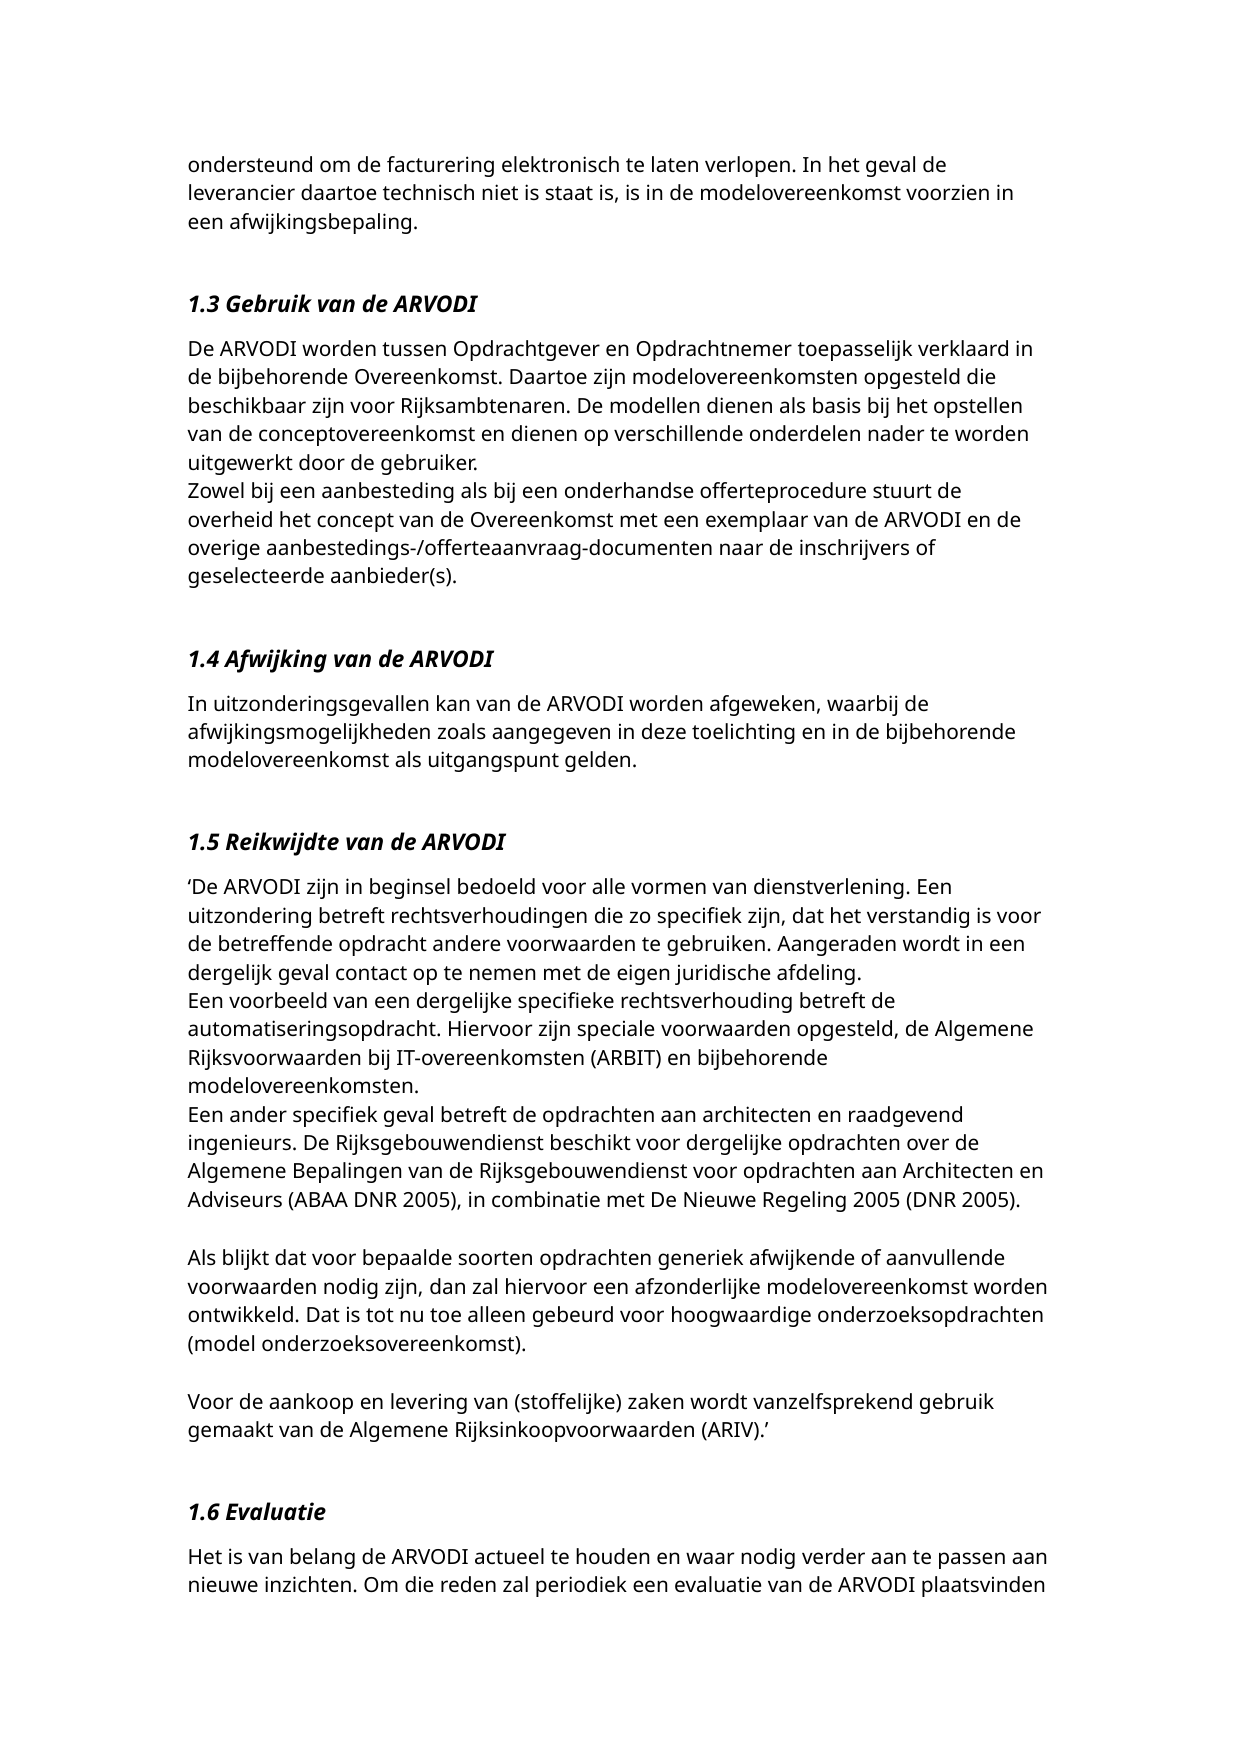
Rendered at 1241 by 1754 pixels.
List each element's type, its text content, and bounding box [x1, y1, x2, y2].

text Een ander specifiek geval betreft de opdrachten aan architecten en raadgevend ingenieurs. De Rijksgebouwendienst beschikt voor dergelijke opdrachten over de Algemene Bepalingen van de Rijksgebouwendienst voor opdrachten aan Architecten en Adviseurs (ABAA DNR 2005), in combinatie met De Nieuwe Regeling 2005 (DNR 2005). [187, 1100, 1053, 1213]
text Het is van belang de ARVODI actueel te houden en waar nodig verder aan te passen aan nieuwe inzichten. Om die reden zal periodiek een evaluatie van de ARVODI plaatsvinden [187, 1542, 1053, 1599]
text Voor de aankoop en levering van (stoffelijke) zaken wordt vanzelfsprekend gebruik gemaakt van de Algemene Rijksinkoopvoorwaarden (ARIV).’ [187, 1387, 1053, 1444]
subtitle 1.3 Gebruik van de ARVODI [187, 288, 1053, 319]
text Als blijkt dat voor bepaalde soorten opdrachten generiek afwijkende of aanvullende voorwaarden nodig zijn, dan zal hiervoor een afzonderlijke modelovereenkomst worden ontwikkeld. Dat is tot nu toe alleen gebeurd voor hoogwaardige onderzoeksopdrachten (model onderzoeksovereenkomst). [187, 1243, 1053, 1357]
text In uitzonderingsgevallen kan van de ARVODI worden afgeweken, waarbij de afwijkingsmogelijkheden zoals aangegeven in deze toelichting en in de bijbehorende modelovereenkomst als uitgangspunt gelden. [187, 689, 1053, 774]
subtitle 1.6 Evaluatie [187, 1496, 1053, 1527]
subtitle 1.4 Afwijking van de ARVODI [187, 642, 1053, 674]
text Zowel bij een aanbesteding als bij een onderhandse offerteprocedure stuurt de overheid het concept van de Overeenkomst met een exemplaar van de ARVODI en de overige aanbestedings-/offerteaanvraag-documenten naar de inschrijvers of geselecteerde aanbieder(s). [187, 476, 1053, 590]
text Een voorbeeld van een dergelijke specifieke rechtsverhouding betreft de automatiseringsopdracht. Hiervoor zijn speciale voorwaarden opgesteld, de Algemene Rijksvoorwaarden bij IT-overeenkomsten (ARBIT) en bijbehorende modelovereenkomsten. [187, 986, 1053, 1100]
text De ARVODI worden tussen Opdrachtgever en Opdrachtnemer toepasselijk verklaard in de bijbehorende Overeenkomst. Daartoe zijn modelovereenkomsten opgesteld die beschikbaar zijn voor Rijksambtenaren. De modellen dienen als basis bij het opstellen van de conceptovereenkomst en dienen op verschillende onderdelen nader te worden uitgewerkt door de gebruiker. [187, 334, 1053, 476]
text ‘De ARVODI zijn in beginsel bedoeld voor alle vormen van dienstverlening. Een uitzondering betreft rechtsverhoudingen die zo specifiek zijn, dat het verstandig is voor de betreffende opdracht andere voorwaarden te gebruiken. Aangeraden wordt in een dergelijk geval contact op te nemen met de eigen juridische afdeling. [187, 872, 1053, 986]
text ondersteund om de facturering elektronisch te laten verlopen. In het geval de leverancier daartoe technisch niet is staat is, is in de modelovereenkomst voorzien in een afwijkingsbepaling. [187, 150, 1053, 235]
subtitle 1.5 Reikwijdte van de ARVODI [187, 826, 1053, 857]
